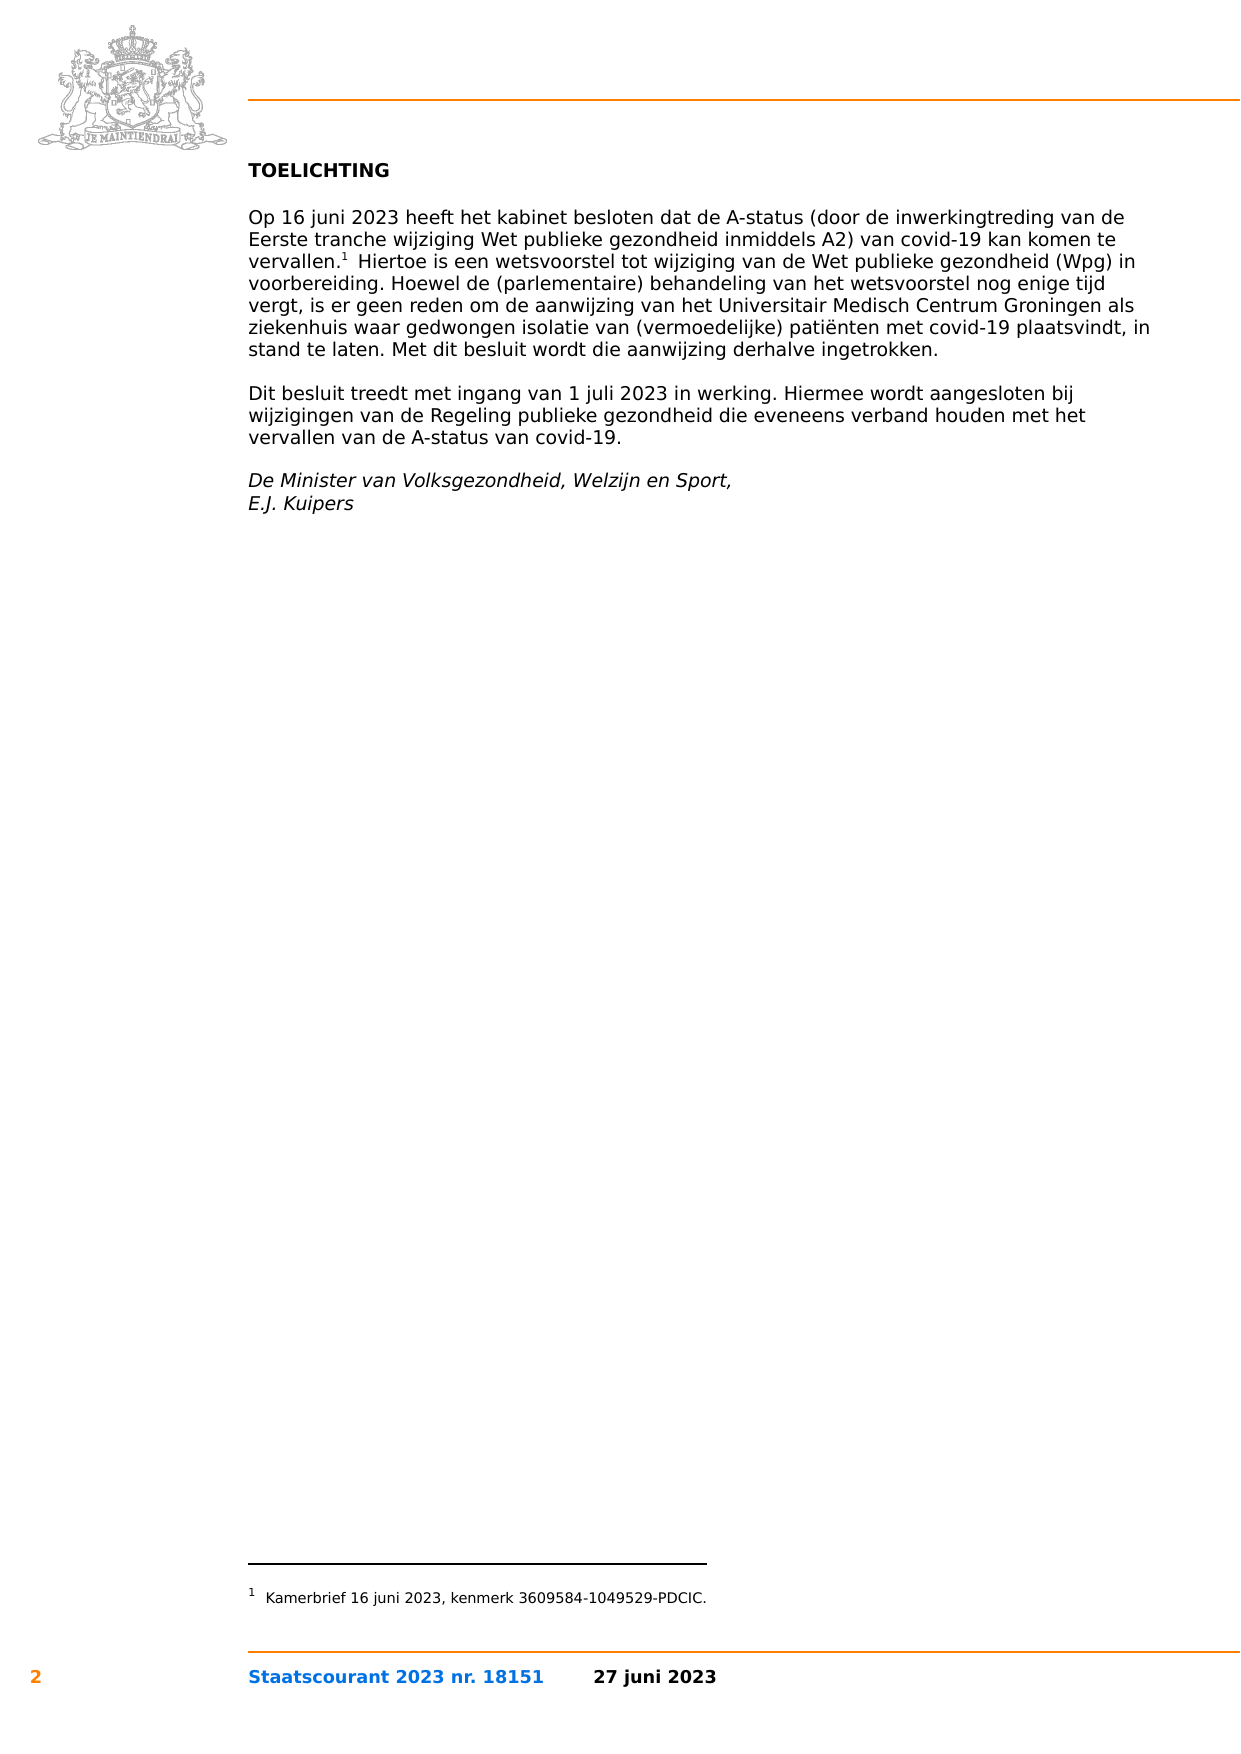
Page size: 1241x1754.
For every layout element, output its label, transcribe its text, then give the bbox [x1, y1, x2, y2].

text Dit besluit treedt met ingang van 1 juli 2023 in werking. Hiermee wordt aangesloten bij wijzigingen van de Regeling publieke gezondheid die eveneens verband houden met het vervallen van de A-status van covid-19. [248, 383, 1163, 448]
subtitle TOELICHTING [248, 160, 1163, 182]
picture [38, 25, 227, 150]
text Kamerbrief 16 juni 2023, kenmerk 3609584-1049529-PDCIC. [248, 1586, 1163, 1608]
text De Minister van Volksgezondheid, Welzijn en Sport, E.J. Kuipers [248, 470, 1163, 514]
text Op 16 juni 2023 heeft het kabinet besloten dat de A-status (door de inwerkingtreding van de Eerste tranche wijziging Wet publieke gezondheid inmiddels A2) van covid-19 kan komen te vervallen. Hiertoe is een wetsvoorstel tot wijziging van de Wet publieke gezondheid (Wpg) in voorbereiding. Hoewel de (parlementaire) behandeling van het wetsvoorstel nog enige tijd vergt, is er geen reden om de aanwijzing van het Universitair Medisch Centrum Groningen als ziekenhuis waar gedwongen isolatie van (vermoedelijke) patiënten met covid-19 plaatsvindt, in stand te laten. Met dit besluit wordt die aanwijzing derhalve ingetrokken. [248, 207, 1163, 361]
